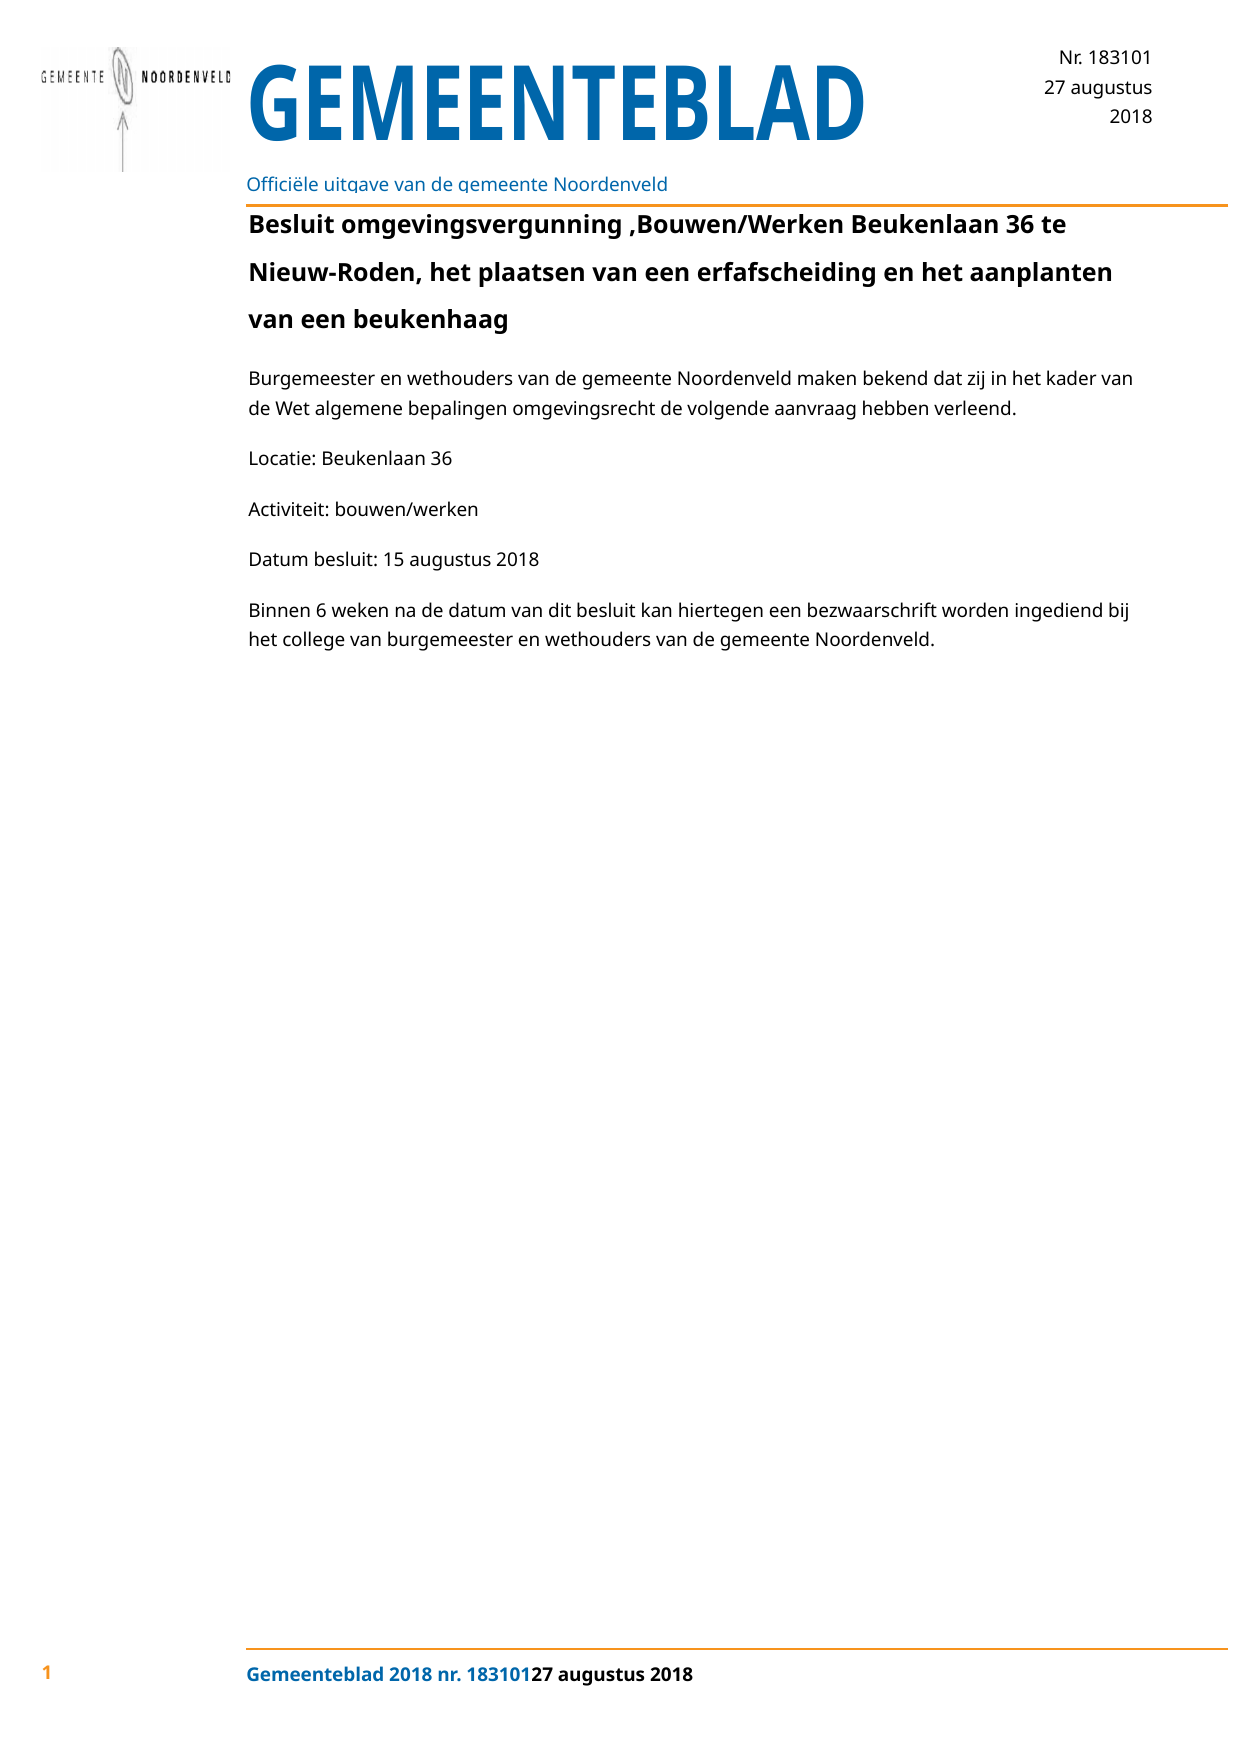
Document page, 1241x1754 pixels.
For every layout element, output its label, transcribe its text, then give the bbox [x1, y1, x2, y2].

text Locatie: Beukenlaan 36 [248, 446, 1152, 471]
text Besluit omgevingsvergunning ,Bouwen/Werken Beukenlaan 36 te Nieuw-Roden, het plaatsen van een erfafscheiding en het aanplanten van een beukenhaag [248, 207, 1152, 336]
text Burgemeester en wethouders van de gemeente Noordenveld maken bekend dat zij in het kader van de Wet algemene bepalingen omgevingsrecht de volgende aanvraag hebben verleend. [248, 366, 1152, 421]
picture [41, 47, 231, 172]
text Activiteit: bouwen/werken [248, 496, 1152, 522]
text Datum besluit: 15 augustus 2018 [248, 546, 1152, 572]
text Binnen 6 weken na de datum van dit besluit kan hiertegen een bezwaarschrift worden ingediend bij het college van burgemeester en wethouders van de gemeente Noordenveld. [248, 597, 1152, 652]
